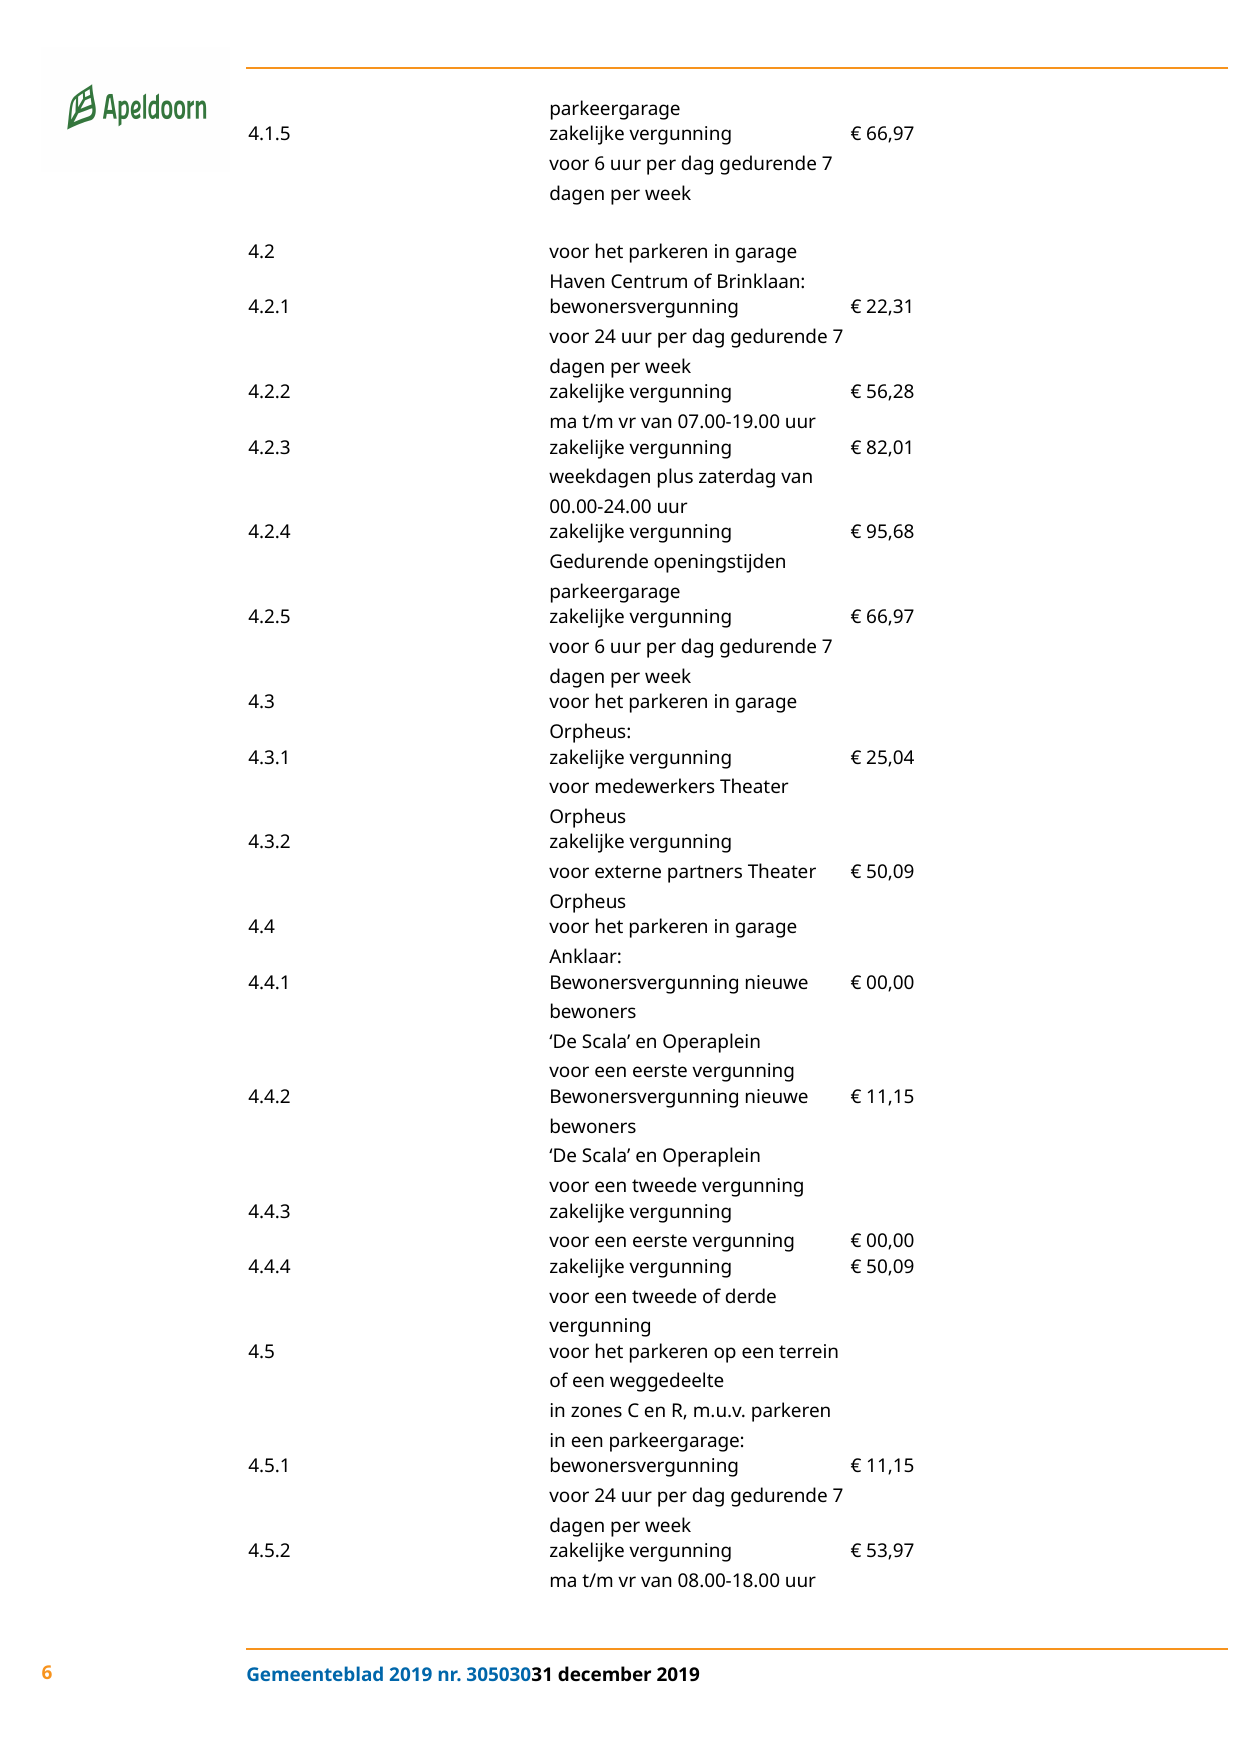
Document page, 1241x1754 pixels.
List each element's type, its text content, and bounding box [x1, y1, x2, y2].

table_cell 4.2.2 [248, 379, 549, 434]
table_cell 4.2.3 [248, 434, 549, 519]
table_cell € 56,28 [850, 379, 1152, 434]
table_cell € 22,31 [850, 294, 1152, 378]
table_header 4.2 [248, 238, 549, 294]
table_cell € 50,09 [850, 829, 1152, 914]
table_cell 4.2.4 [248, 519, 549, 604]
table_cell bewonersvergunning voor 24 uur per dag gedurende 7 dagen per week [549, 1453, 850, 1537]
table_cell 4.4 [248, 914, 549, 969]
table_cell zakelijke vergunning ma t/m vr van 07.00-19.00 uur [549, 379, 850, 434]
table_cell € 11,15 [850, 1453, 1152, 1537]
table_cell 4.1.5 [248, 121, 549, 205]
table_cell 4.4.3 [248, 1198, 549, 1253]
table_cell zakelijke vergunning voor medewerkers Theater Orpheus [549, 744, 850, 829]
table_cell 4.3 [248, 689, 549, 744]
table_cell bewonersvergunning voor 24 uur per dag gedurende 7 dagen per week [549, 294, 850, 378]
table_cell [850, 95, 1152, 121]
table_cell parkeergarage [549, 95, 850, 121]
table_cell [850, 689, 1152, 744]
table_cell 4.4.4 [248, 1253, 549, 1338]
table_cell € 95,68 [850, 519, 1152, 604]
table_cell 4.5.1 [248, 1453, 549, 1537]
table_cell € 00,00 [850, 1198, 1152, 1253]
table_cell € 11,15 [850, 1084, 1152, 1198]
table_cell zakelijke vergunning Gedurende openingstijden parkeergarage [549, 519, 850, 604]
table_cell [850, 1338, 1152, 1453]
table_cell 4.4.2 [248, 1084, 549, 1198]
table_cell zakelijke vergunning weekdagen plus zaterdag van 00.00-24.00 uur [549, 434, 850, 519]
table_cell voor het parkeren in garage Orpheus: [549, 689, 850, 744]
table_cell € 53,97 [850, 1538, 1152, 1593]
table_cell 4.4.1 [248, 969, 549, 1083]
table_cell [248, 95, 549, 121]
table_cell voor het parkeren op een terrein of een weggedeelte in zones C en R, m.u.v. parkeren in een parkeergarage: [549, 1338, 850, 1453]
table_cell 4.3.1 [248, 744, 549, 829]
table_cell 4.2.1 [248, 294, 549, 378]
picture [41, 47, 231, 172]
table_header voor het parkeren in garage Haven Centrum of Brinklaan: [549, 238, 850, 294]
table_cell zakelijke vergunning ma t/m vr van 08.00-18.00 uur [549, 1538, 850, 1593]
table_cell zakelijke vergunning voor externe partners Theater Orpheus [549, 829, 850, 914]
table_cell 4.2.5 [248, 604, 549, 688]
table_cell € 66,97 [850, 604, 1152, 688]
table_cell 4.3.2 [248, 829, 549, 914]
table_cell € 00,00 [850, 969, 1152, 1083]
table_cell zakelijke vergunning voor een eerste vergunning [549, 1198, 850, 1253]
table_cell voor het parkeren in garage Anklaar: [549, 914, 850, 969]
table_cell € 50,09 [850, 1253, 1152, 1338]
table_cell [850, 914, 1152, 969]
table_cell zakelijke vergunning voor een tweede of derde vergunning [549, 1253, 850, 1338]
table_cell Bewonersvergunning nieuwe bewoners ‘De Scala’ en Operaplein voor een tweede vergunning [549, 1084, 850, 1198]
table_cell 4.5.2 [248, 1538, 549, 1593]
table_cell 4.5 [248, 1338, 549, 1453]
table_cell zakelijke vergunning voor 6 uur per dag gedurende 7 dagen per week [549, 604, 850, 688]
table_cell Bewonersvergunning nieuwe bewoners ‘De Scala’ en Operaplein voor een eerste vergunning [549, 969, 850, 1083]
table_header [850, 238, 1152, 294]
table_cell € 82,01 [850, 434, 1152, 519]
table_cell € 66,97 [850, 121, 1152, 205]
table_cell € 25,04 [850, 744, 1152, 829]
table_cell zakelijke vergunning voor 6 uur per dag gedurende 7 dagen per week [549, 121, 850, 205]
